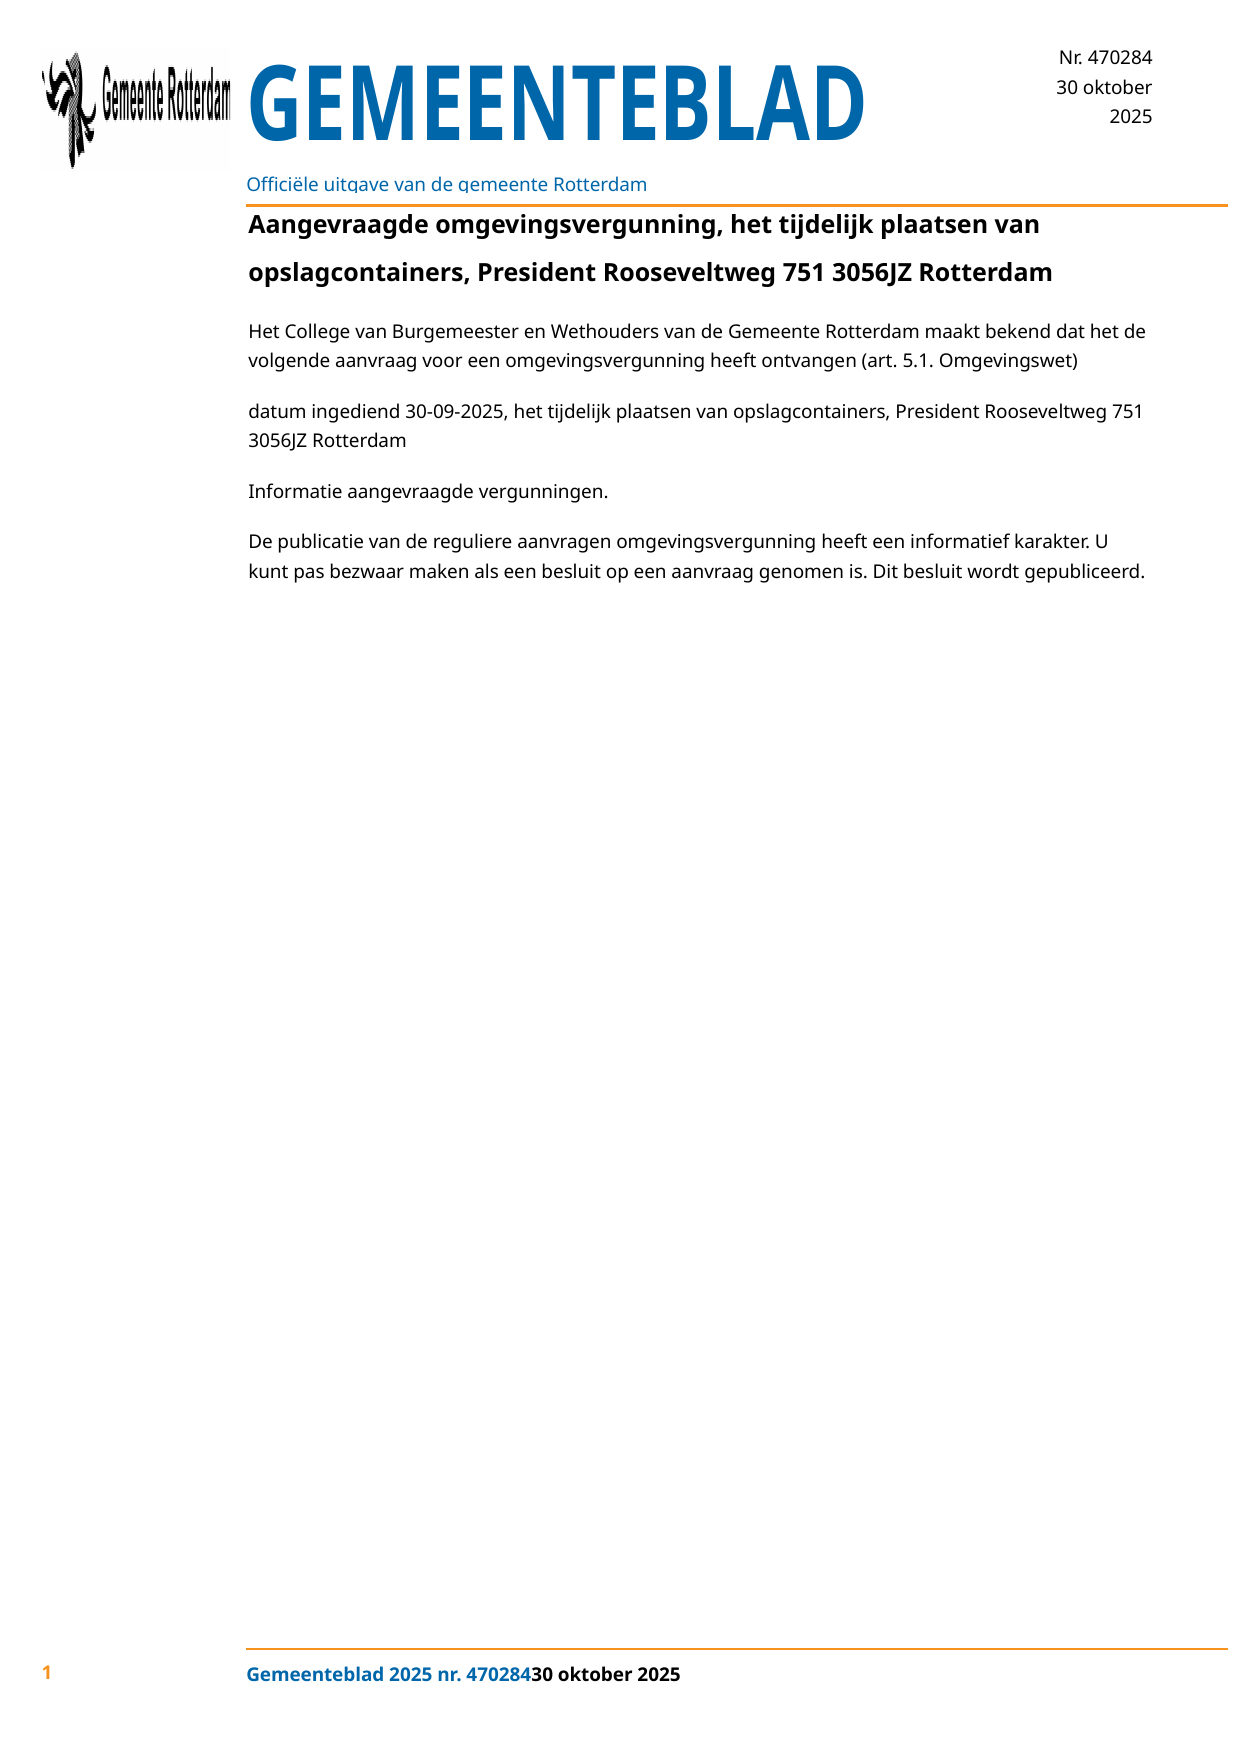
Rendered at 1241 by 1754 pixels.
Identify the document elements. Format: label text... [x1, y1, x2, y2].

picture [41, 47, 231, 172]
text De publicatie van de reguliere aanvragen omgevingsvergunning heeft een informatief karakter. U kunt pas bezwaar maken als een besluit op een aanvraag genomen is. Dit besluit wordt gepubliceerd. [248, 528, 1152, 584]
text datum ingediend 30-09-2025, het tijdelijk plaatsen van opslagcontainers, President Rooseveltweg 751 3056JZ Rotterdam [248, 398, 1152, 453]
text Aangevraagde omgevingsvergunning, het tijdelijk plaatsen van opslagcontainers, President Rooseveltweg 751 3056JZ Rotterdam [248, 207, 1152, 288]
text Het College van Burgemeester en Wethouders van de Gemeente Rotterdam maakt bekend dat het de volgende aanvraag voor een omgevingsvergunning heeft ontvangen (art. 5.1. Omgevingswet) [248, 318, 1152, 373]
text Informatie aangevraagde vergunningen. [248, 478, 1152, 504]
